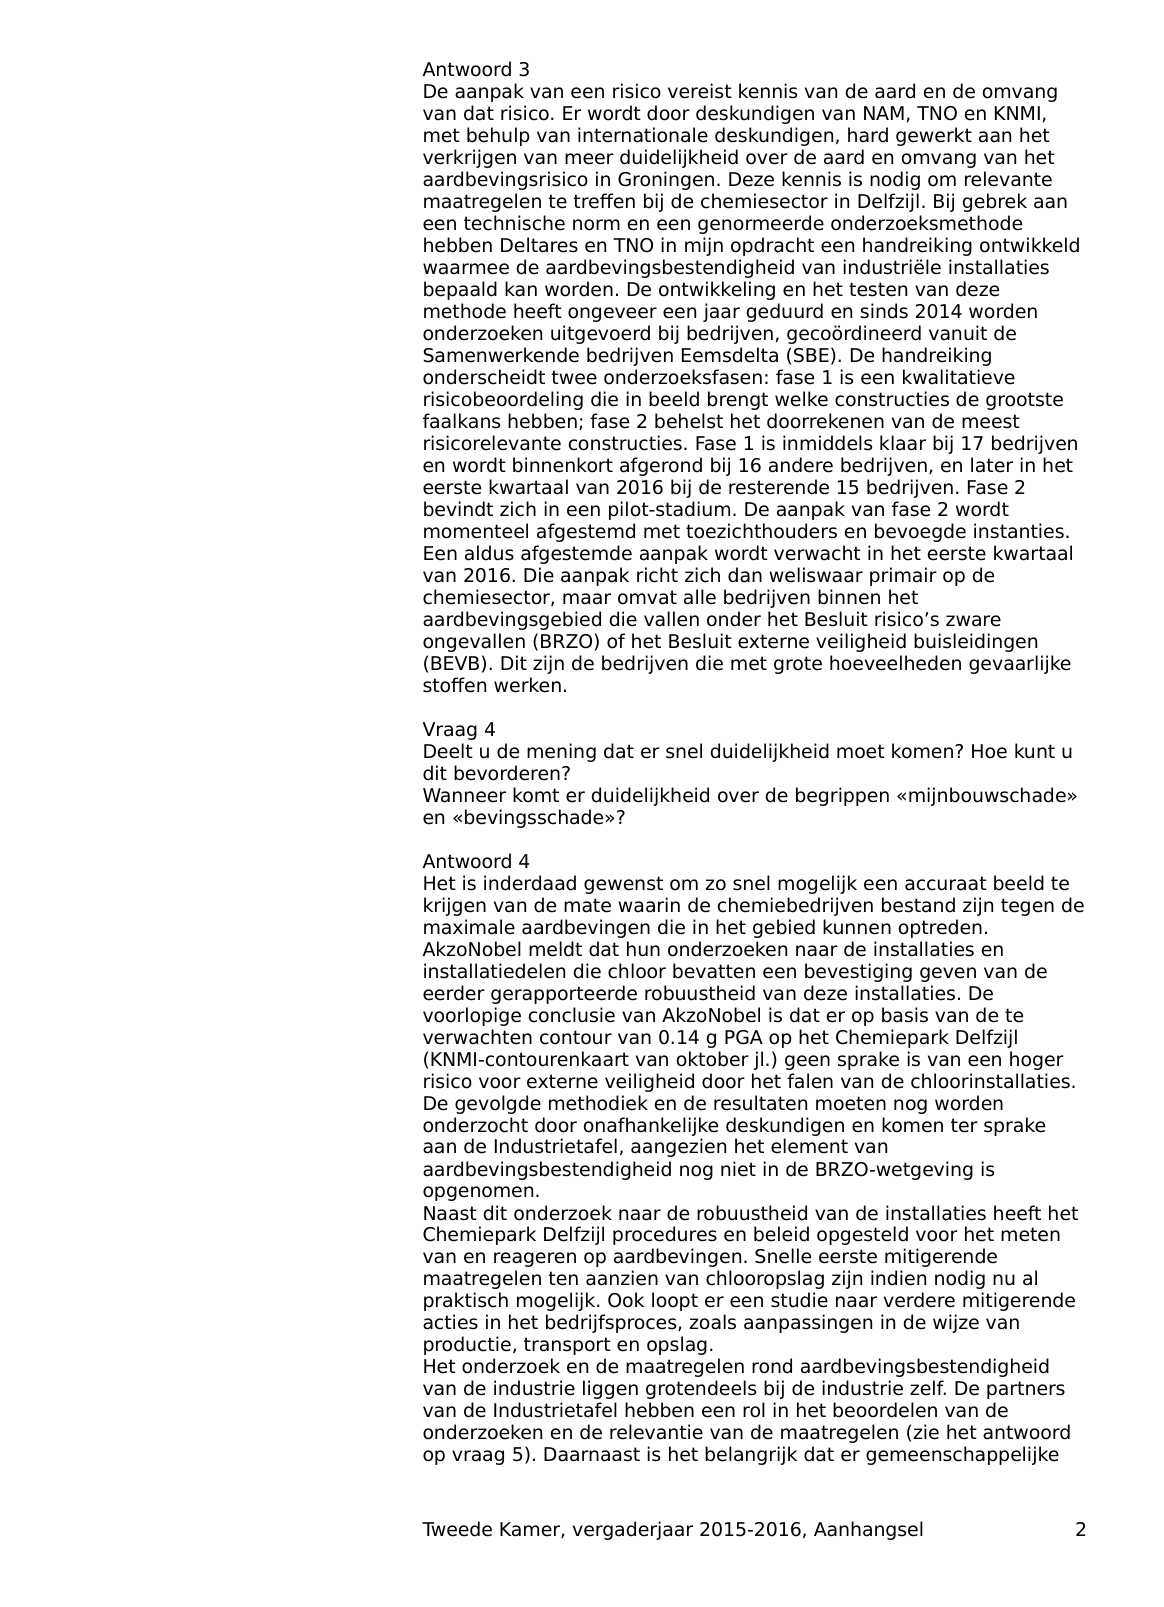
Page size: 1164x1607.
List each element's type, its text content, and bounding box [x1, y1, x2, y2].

text Antwoord 4 [422, 851, 1087, 873]
text Vraag 4 [422, 719, 1087, 741]
text Het onderzoek en de maatregelen rond aardbevingsbestendigheid van de industrie liggen grotendeels bij de industrie zelf. De partners van de Industrietafel hebben een rol in het beoordelen van de onderzoeken en de relevantie van de maatregelen (zie het antwoord op vraag 5). Daarnaast is het belangrijk dat er gemeenschappelijke [422, 1356, 1087, 1466]
text Wanneer komt er duidelijkheid over de begrippen «mijnbouwschade» en «bevingsschade»? [422, 784, 1087, 828]
text Het is inderdaad gewenst om zo snel mogelijk een accuraat beeld te krijgen van de mate waarin de chemiebedrijven bestand zijn tegen de maximale aardbevingen die in het gebied kunnen optreden. AkzoNobel meldt dat hun onderzoeken naar de installaties en installatiedelen die chloor bevatten een bevestiging geven van de eerder gerapporteerde robuustheid van deze installaties. De voorlopige conclusie van AkzoNobel is dat er op basis van de te verwachten contour van 0.14 g PGA op het Chemiepark Delfzijl (KNMI-contourenkaart van oktober jl.) geen sprake is van een hoger risico voor externe veiligheid door het falen van de chloorinstallaties. De gevolgde methodiek en de resultaten moeten nog worden onderzocht door onafhankelijke deskundigen en komen ter sprake aan de Industrietafel, aangezien het element van aardbevingsbestendigheid nog niet in de BRZO-wetgeving is opgenomen. [422, 873, 1087, 1202]
text Naast dit onderzoek naar de robuustheid van de installaties heeft het Chemiepark Delfzijl procedures en beleid opgesteld voor het meten van en reageren op aardbevingen. Snelle eerste mitigerende maatregelen ten aanzien van chlooropslag zijn indien nodig nu al praktisch mogelijk. Ook loopt er een studie naar verdere mitigerende acties in het bedrijfsproces, zoals aanpassingen in de wijze van productie, transport en opslag. [422, 1202, 1087, 1356]
text Antwoord 3 [422, 59, 1087, 81]
text Deelt u de mening dat er snel duidelijkheid moet komen? Hoe kunt u dit bevorderen? [422, 741, 1087, 784]
text De aanpak van een risico vereist kennis van de aard en de omvang van dat risico. Er wordt door deskundigen van NAM, TNO en KNMI, met behulp van internationale deskundigen, hard gewerkt aan het verkrijgen van meer duidelijkheid over de aard en omvang van het aardbevingsrisico in Groningen. Deze kennis is nodig om relevante maatregelen te treffen bij de chemiesector in Delfzijl. Bij gebrek aan een technische norm en een genormeerde onderzoeksmethode hebben Deltares en TNO in mijn opdracht een handreiking ontwikkeld waarmee de aardbevingsbestendigheid van industriële installaties bepaald kan worden. De ontwikkeling en het testen van deze methode heeft ongeveer een jaar geduurd en sinds 2014 worden onderzoeken uitgevoerd bij bedrijven, gecoördineerd vanuit de Samenwerkende bedrijven Eemsdelta (SBE). De handreiking onderscheidt twee onderzoeksfasen: fase 1 is een kwalitatieve risicobeoordeling die in beeld brengt welke constructies de grootste faalkans hebben; fase 2 behelst het doorrekenen van de meest risicorelevante constructies. Fase 1 is inmiddels klaar bij 17 bedrijven en wordt binnenkort afgerond bij 16 andere bedrijven, en later in het eerste kwartaal van 2016 bij de resterende 15 bedrijven. Fase 2 bevindt zich in een pilot-stadium. De aanpak van fase 2 wordt momenteel afgestemd met toezichthouders en bevoegde instanties. Een aldus afgestemde aanpak wordt verwacht in het eerste kwartaal van 2016. Die aanpak richt zich dan weliswaar primair op de chemiesector, maar omvat alle bedrijven binnen het aardbevingsgebied die vallen onder het Besluit risico’s zware ongevallen (BRZO) of het Besluit externe veiligheid buisleidingen (BEVB). Dit zijn de bedrijven die met grote hoeveelheden gevaarlijke stoffen werken. [422, 81, 1087, 696]
